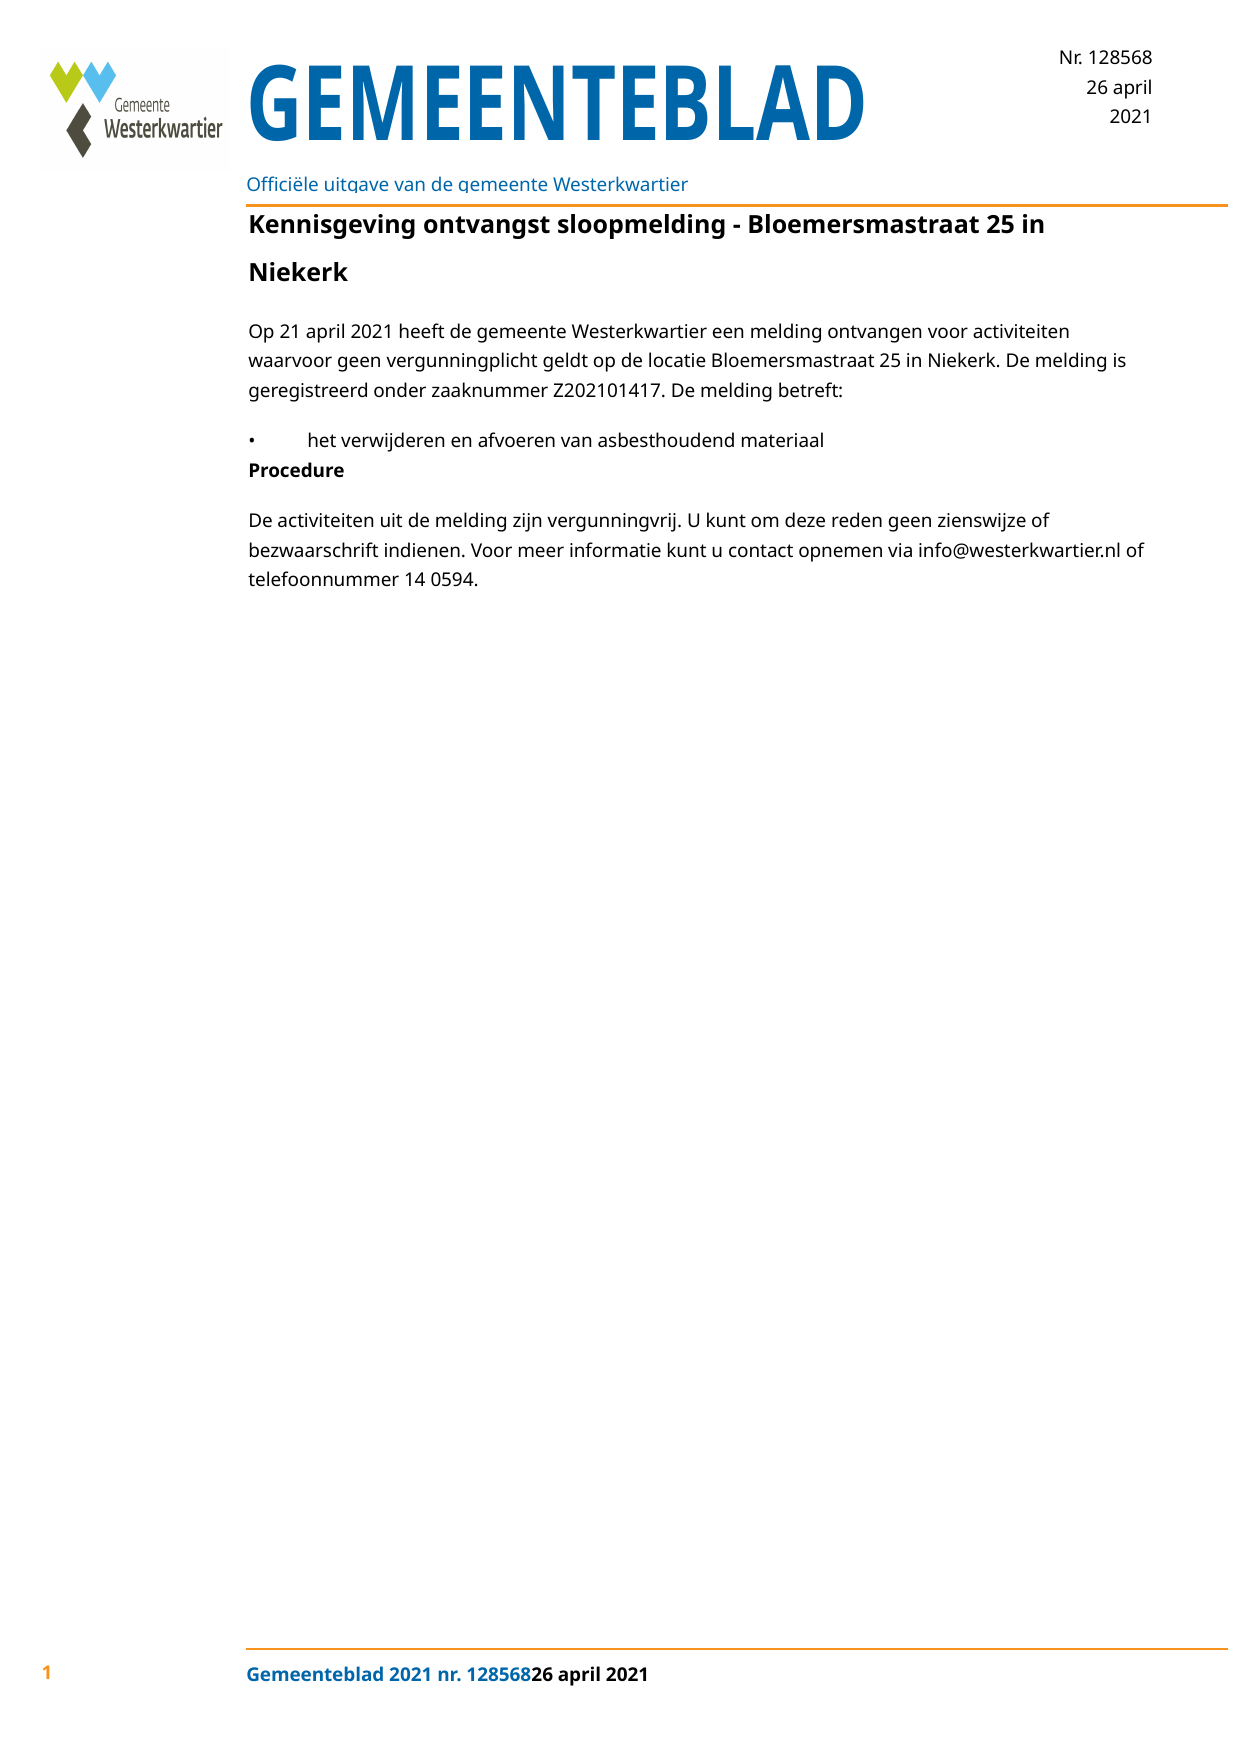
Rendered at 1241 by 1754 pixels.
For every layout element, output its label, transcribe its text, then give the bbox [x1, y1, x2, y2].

text De activiteiten uit de melding zijn vergunningvrij. U kunt om deze reden geen zienswijze of bezwaarschrift indienen. Voor meer informatie kunt u contact opnemen via info@westerkwartier.nl of telefoonnummer 14 0594. [248, 507, 1152, 592]
picture [41, 47, 231, 172]
text Procedure [248, 457, 1152, 483]
text Kennisgeving ontvangst sloopmelding - Bloemersmastraat 25 in Niekerk [248, 207, 1152, 288]
text Op 21 april 2021 heeft de gemeente Westerkwartier een melding ontvangen voor activiteiten waarvoor geen vergunningplicht geldt op de locatie Bloemersmastraat 25 in Niekerk. De melding is geregistreerd onder zaaknummer Z202101417. De melding betreft: [248, 318, 1152, 403]
list het verwijderen en afvoeren van asbesthoudend materiaal [248, 427, 1152, 453]
